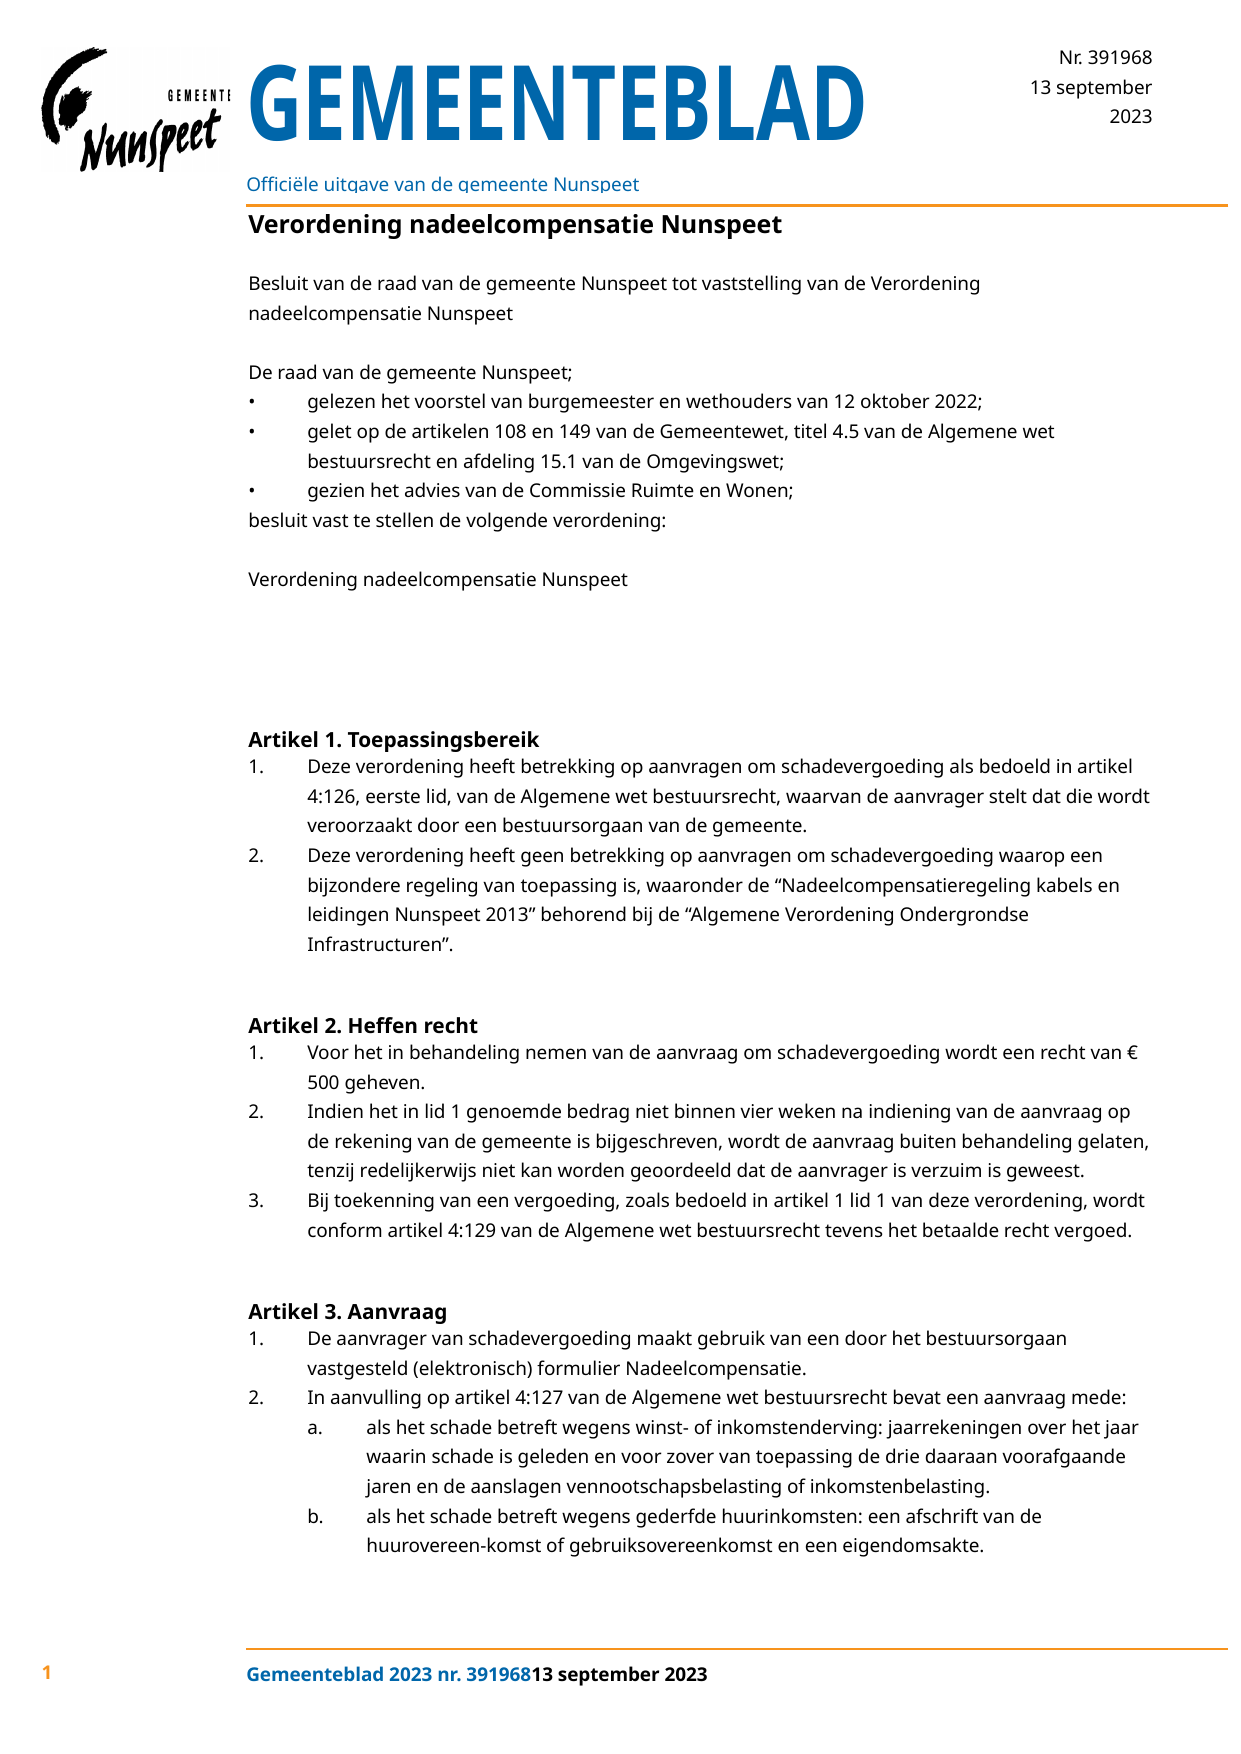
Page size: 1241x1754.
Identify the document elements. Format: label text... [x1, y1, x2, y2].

list De aanvrager van schadevergoeding maakt gebruik van een door het bestuursorgaan vastgesteld (elektronisch) formulier Nadeelcompensatie. [248, 1325, 1152, 1381]
list gelet op de artikelen 108 en 149 van de Gemeentewet, titel 4.5 van de Algemene wet bestuursrecht en afdeling 15.1 van de Omgevingswet; [248, 418, 1152, 473]
text Besluit van de raad van de gemeente Nunspeet tot vaststelling van de Verordening nadeelcompensatie Nunspeet [248, 270, 1152, 326]
list Indien het in lid 1 genoemde bedrag niet binnen vier weken na indiening van de aanvraag op de rekening van de gemeente is bijgeschreven, wordt de aanvraag buiten behandeling gelaten, tenzij redelijkerwijs niet kan worden geoordeeld dat de aanvrager is verzuim is geweest. [248, 1098, 1152, 1183]
list als het schade betreft wegens winst- of inkomstenderving: jaarrekeningen over het jaar waarin schade is geleden en voor zover van toepassing de drie daaraan voorafgaande jaren en de aanslagen vennootschapsbelasting of inkomstenbelasting. [307, 1414, 1152, 1499]
text De raad van de gemeente Nunspeet; [248, 359, 1152, 385]
list Deze verordening heeft betrekking op aanvragen om schadevergoeding als bedoeld in artikel 4:126, eerste lid, van de Algemene wet bestuursrecht, waarvan de aanvrager stelt dat die wordt veroorzaakt door een bestuursorgaan van de gemeente. [248, 753, 1152, 838]
list gezien het advies van de Commissie Ruimte en Wonen; [248, 477, 1152, 503]
list gelezen het voorstel van burgemeester en wethouders van 12 oktober 2022; [248, 389, 1152, 414]
list Bij toekenning van een vergoeding, zoals bedoeld in artikel 1 lid 1 van deze verordening, wordt conform artikel 4:129 van de Algemene wet bestuursrecht tevens het betaalde recht vergoed. [248, 1187, 1152, 1243]
list Voor het in behandeling nemen van de aanvraag om schadevergoeding wordt een recht van € 500 geheven. [248, 1039, 1152, 1095]
list Deze verordening heeft geen betrekking op aanvragen om schadevergoeding waarop een bijzondere regeling van toepassing is, waaronder de “Nadeelcompensatieregeling kabels en leidingen Nunspeet 2013” behorend bij de “Algemene Verordening Ondergrondse Infrastructuren”. [248, 842, 1152, 957]
text Artikel 2. Heffen recht [248, 1011, 1152, 1039]
text Artikel 3. Aanvraag [248, 1297, 1152, 1325]
list In aanvulling op artikel 4:127 van de Algemene wet bestuursrecht bevat een aanvraag mede: [248, 1384, 1152, 1410]
text Artikel 1. Toepassingsbereik [248, 725, 1152, 753]
text Verordening nadeelcompensatie Nunspeet [248, 207, 1152, 241]
list als het schade betreft wegens gederfde huurinkomsten: een afschrift van de huurovereen-komst of gebruiksovereenkomst en een eigendomsakte. [307, 1503, 1152, 1558]
text Verordening nadeelcompensatie Nunspeet [248, 566, 1152, 592]
text besluit vast te stellen de volgende verordening: [248, 507, 1152, 533]
picture [41, 47, 231, 172]
